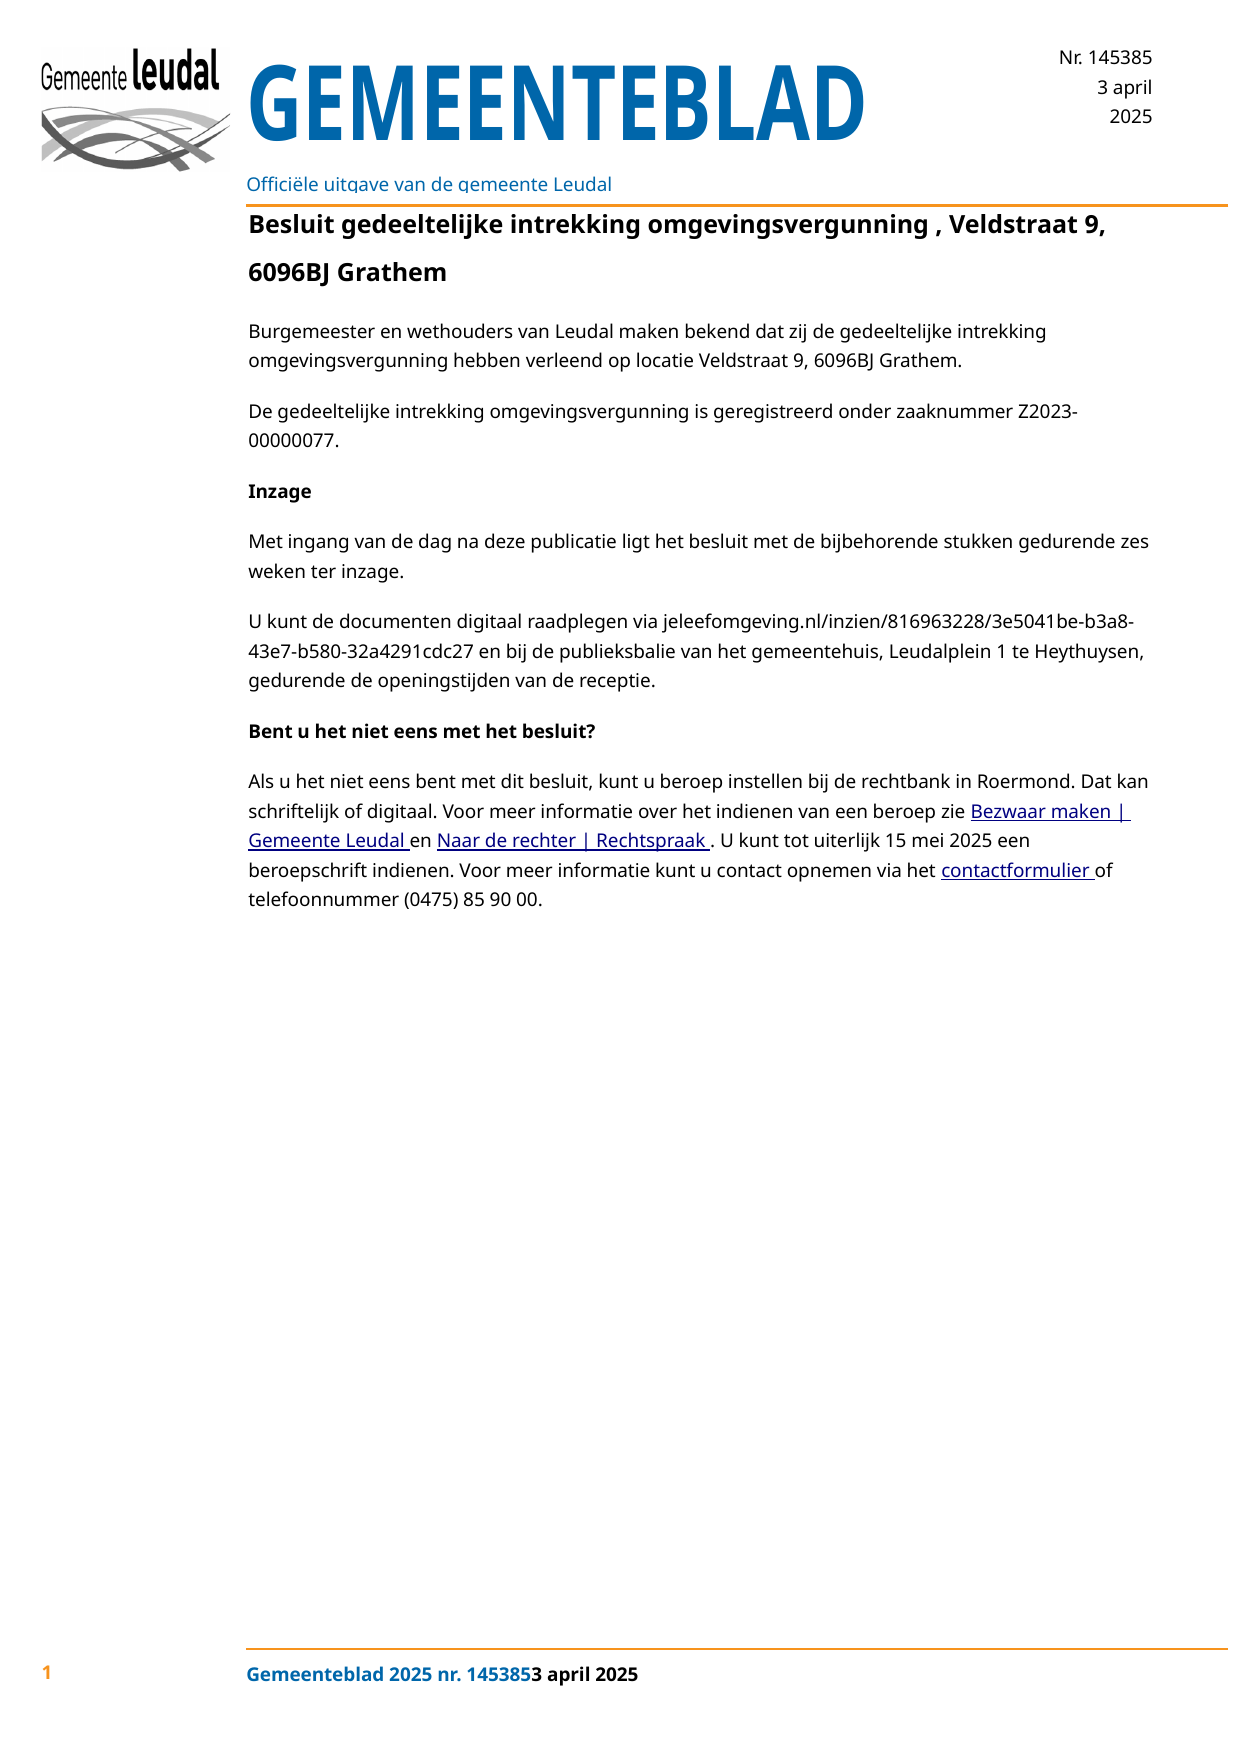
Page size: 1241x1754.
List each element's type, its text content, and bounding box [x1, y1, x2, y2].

text Met ingang van de dag na deze publicatie ligt het besluit met de bijbehorende stukken gedurende zes weken ter inzage. [248, 528, 1152, 584]
text Bent u het niet eens met het besluit? [248, 718, 1152, 744]
text Besluit gedeeltelijke intrekking omgevingsvergunning , Veldstraat 9, 6096BJ Grathem [248, 207, 1152, 288]
text De gedeeltelijke intrekking omgevingsvergunning is geregistreerd onder zaaknummer Z2023-00000077. [248, 398, 1152, 453]
picture [41, 47, 231, 172]
text Inzage [248, 478, 1152, 504]
text Burgemeester en wethouders van Leudal maken bekend dat zij de gedeeltelijke intrekking omgevingsvergunning hebben verleend op locatie Veldstraat 9, 6096BJ Grathem. [248, 318, 1152, 373]
text U kunt de documenten digitaal raadplegen via jeleefomgeving.nl/inzien/816963228/3e5041be-b3a8-43e7-b580-32a4291cdc27 en bij de publieksbalie van het gemeentehuis, Leudalplein 1 te Heythuysen, gedurende de openingstijden van de receptie. [248, 608, 1152, 693]
text Als u het niet eens bent met dit besluit, kunt u beroep instellen bij de rechtbank in Roermond. Dat kan schriftelijk of digitaal. Voor meer informatie over het indienen van een beroep zie Bezwaar maken | Gemeente Leudal en Naar de rechter | Rechtspraak . U kunt tot uiterlijk 15 mei 2025 een beroepschrift indienen. Voor meer informatie kunt u contact opnemen via het contactformulier of telefoonnummer (0475) 85 90 00. [248, 768, 1152, 912]
